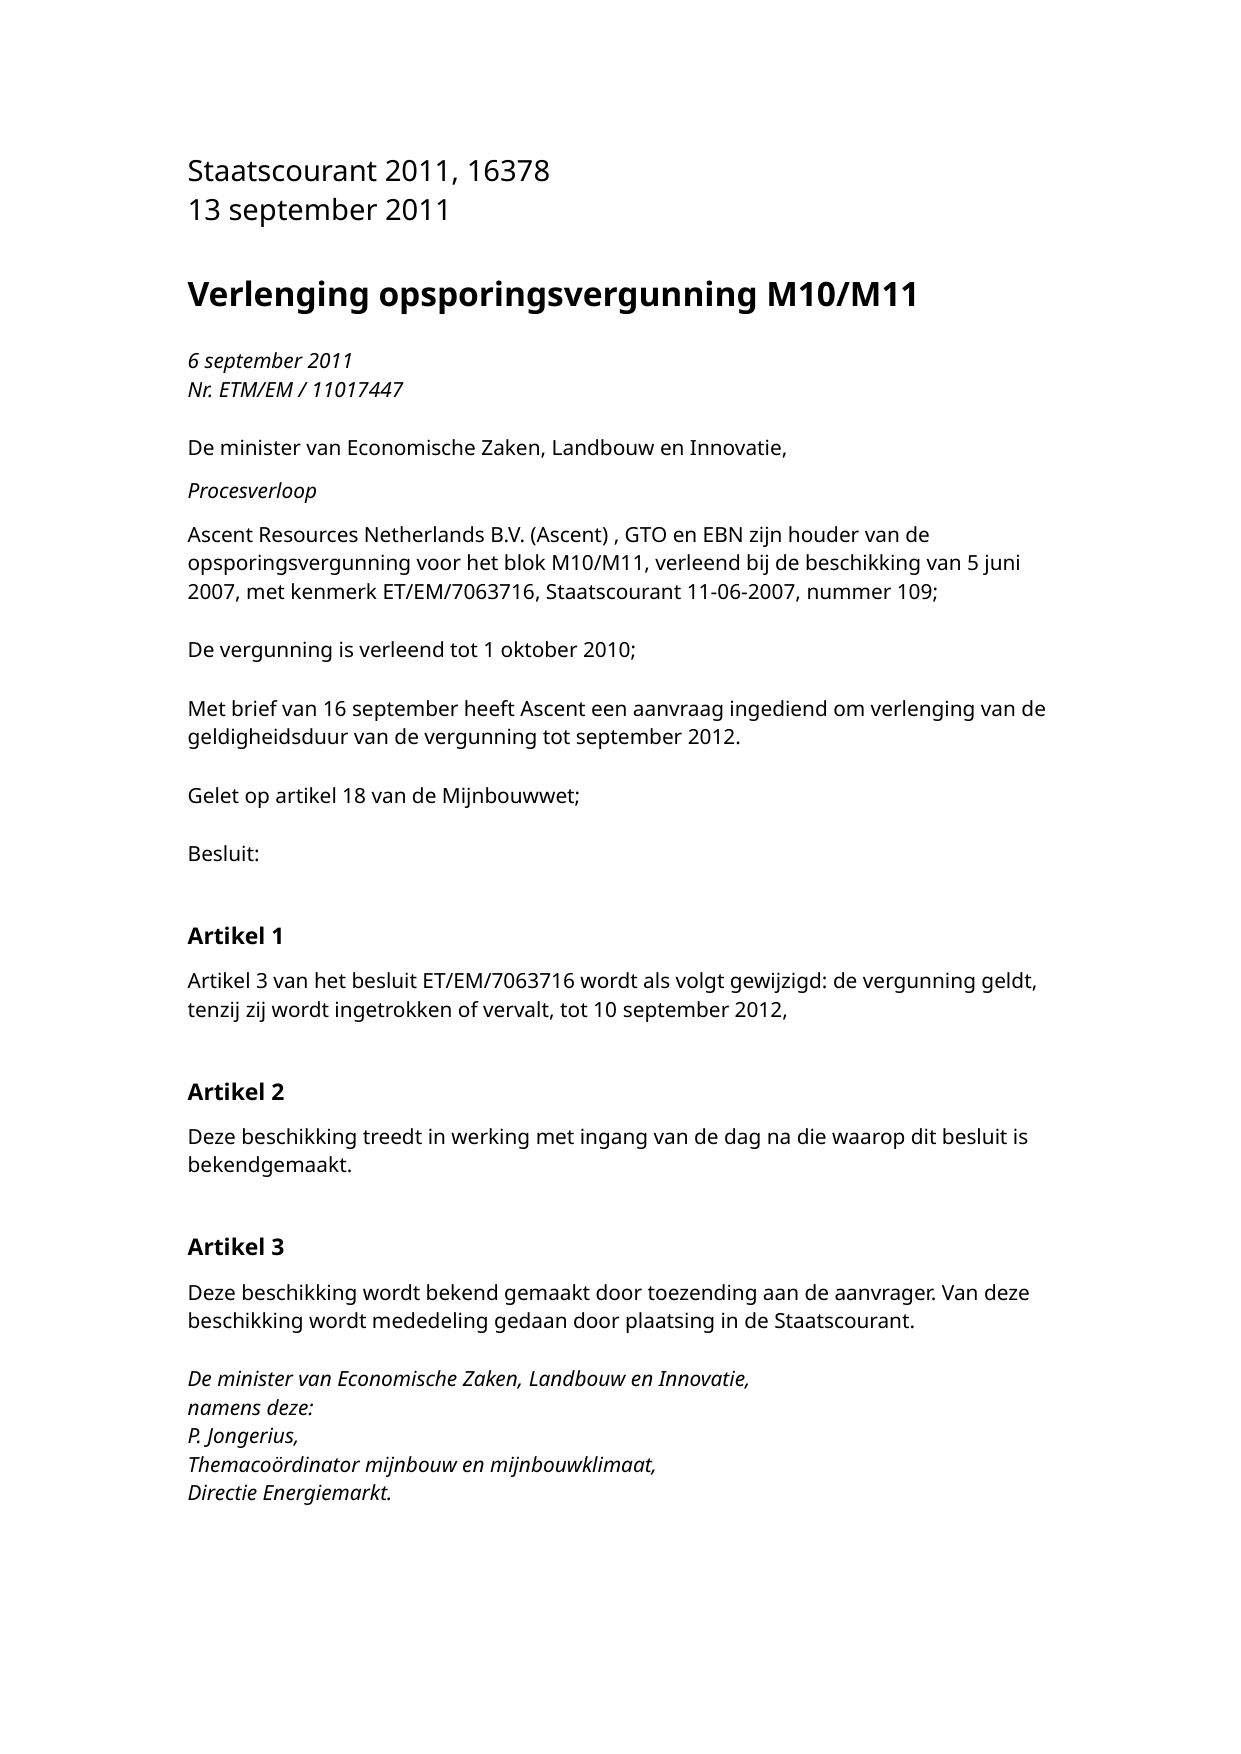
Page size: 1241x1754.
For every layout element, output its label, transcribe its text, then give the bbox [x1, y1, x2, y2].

text De vergunning is verleend tot 1 oktober 2010; [187, 635, 1053, 664]
text 6 september 2011 [187, 346, 1053, 375]
subtitle Verlenging opsporingsvergunning M10/M11 [187, 271, 1053, 316]
text P. Jongerius, [187, 1421, 1053, 1450]
text Themacoördinator mijnbouw en mijnbouwklimaat, [187, 1450, 1053, 1478]
text Nr. ETM/EM / 11017447 [187, 375, 1053, 403]
text Gelet op artikel 18 van de Mijnbouwwet; [187, 781, 1053, 809]
text De minister van Economische Zaken, Landbouw en Innovatie, [187, 1364, 1053, 1393]
text Ascent Resources Netherlands B.V. (Ascent) , GTO en EBN zijn houder van de opsporingsvergunning voor het blok M10/M11, verleend bij de beschikking van 5 juni 2007, met kenmerk ET/EM/7063716, Staatscourant 11-06-2007, nummer 109; [187, 520, 1053, 605]
text Artikel 3 van het besluit ET/EM/7063716 wordt als volgt gewijzigd: de vergunning geldt, tenzij zij wordt ingetrokken of vervalt, tot 10 september 2012, [187, 966, 1053, 1023]
text Directie Energiemarkt. [187, 1478, 1053, 1507]
text Met brief van 16 september heeft Ascent een aanvraag ingediend om verlenging van de geldigheidsduur van de vergunning tot september 2012. [187, 694, 1053, 751]
text De minister van Economische Zaken, Landbouw en Innovatie, [187, 433, 1053, 462]
text Besluit: [187, 839, 1053, 868]
text Deze beschikking treedt in werking met ingang van de dag na die waarop dit besluit is bekendgemaakt. [187, 1122, 1053, 1179]
text Staatscourant 2011, 16378 [187, 150, 1053, 190]
subtitle Artikel 3 [187, 1231, 1053, 1263]
text Procesverloop [187, 477, 1053, 505]
text Deze beschikking wordt bekend gemaakt door toezending aan de aanvrager. Van deze beschikking wordt mededeling gedaan door plaatsing in de Staatscourant. [187, 1278, 1053, 1334]
text 13 september 2011 [187, 190, 1053, 229]
text namens deze: [187, 1393, 1053, 1421]
subtitle Artikel 1 [187, 920, 1053, 951]
subtitle Artikel 2 [187, 1076, 1053, 1107]
